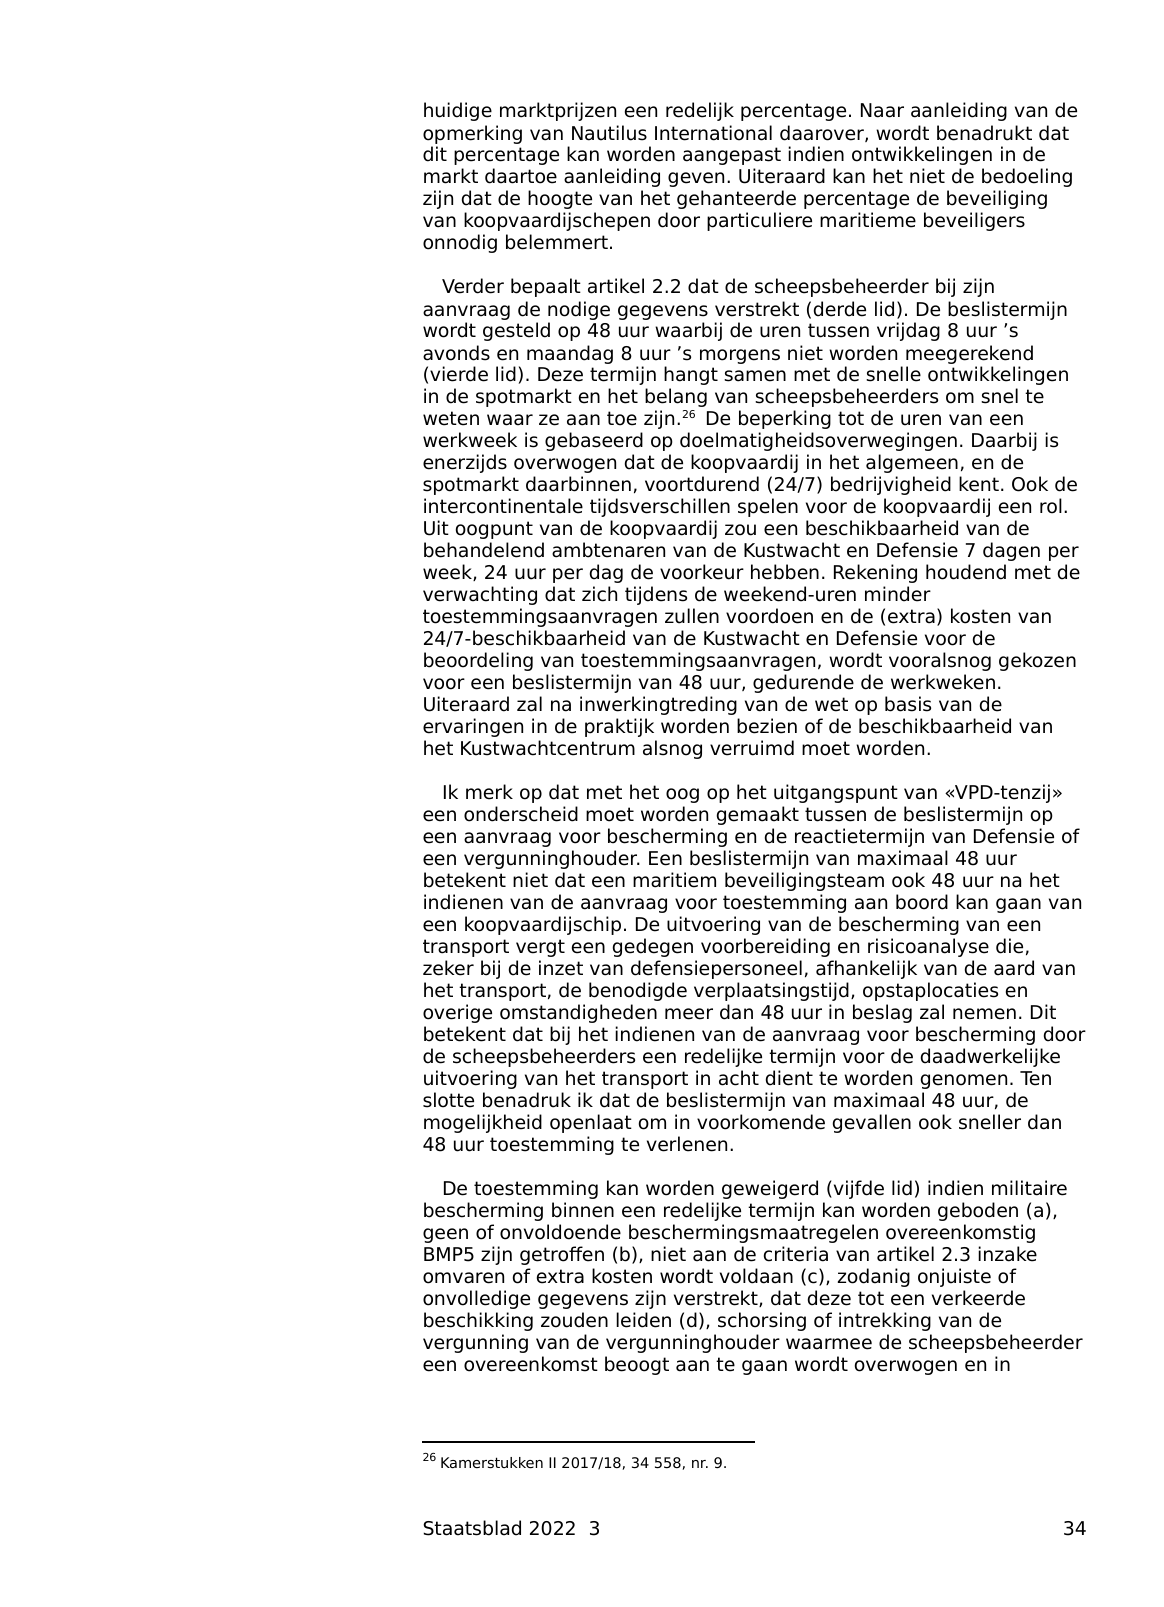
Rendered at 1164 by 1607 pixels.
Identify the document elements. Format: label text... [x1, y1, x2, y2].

text huidige marktprijzen een redelijk percentage. Naar aanleiding van de opmerking van Nautilus International daarover, wordt benadrukt dat dit percentage kan worden aangepast indien ontwikkelingen in de markt daartoe aanleiding geven. Uiteraard kan het niet de bedoeling zijn dat de hoogte van het gehanteerde percentage de beveiliging van koopvaardijschepen door particuliere maritieme beveiligers onnodig belemmert. [422, 100, 1087, 254]
text Verder bepaalt artikel 2.2 dat de scheepsbeheerder bij zijn aanvraag de nodige gegevens verstrekt (derde lid). De beslistermijn wordt gesteld op 48 uur waarbij de uren tussen vrijdag 8 uur ’s avonds en maandag 8 uur ’s morgens niet worden meegerekend (vierde lid). Deze termijn hangt samen met de snelle ontwikkelingen in de spotmarkt en het belang van scheepsbeheerders om snel te weten waar ze aan toe zijn. De beperking tot de uren van een werkweek is gebaseerd op doelmatigheidsoverwegingen. Daarbij is enerzijds overwogen dat de koopvaardij in het algemeen, en de spotmarkt daarbinnen, voortdurend (24/7) bedrijvigheid kent. Ook de intercontinentale tijdsverschillen spelen voor de koopvaardij een rol. Uit oogpunt van de koopvaardij zou een beschikbaarheid van de behandelend ambtenaren van de Kustwacht en Defensie 7 dagen per week, 24 uur per dag de voorkeur hebben. Rekening houdend met de verwachting dat zich tijdens de weekend-uren minder toestemmingsaanvragen zullen voordoen en de (extra) kosten van 24/7-beschikbaarheid van de Kustwacht en Defensie voor de beoordeling van toestemmingsaanvragen, wordt vooralsnog gekozen voor een beslistermijn van 48 uur, gedurende de werkweken. Uiteraard zal na inwerkingtreding van de wet op basis van de ervaringen in de praktijk worden bezien of de beschikbaarheid van het Kustwachtcentrum alsnog verruimd moet worden. [422, 276, 1087, 760]
text Kamerstukken II 2017/18, 34 558, nr. 9. [422, 1451, 1087, 1473]
text Ik merk op dat met het oog op het uitgangspunt van «VPD-tenzij» een onderscheid moet worden gemaakt tussen de beslistermijn op een aanvraag voor bescherming en de reactietermijn van Defensie of een vergunninghouder. Een beslistermijn van maximaal 48 uur betekent niet dat een maritiem beveiligingsteam ook 48 uur na het indienen van de aanvraag voor toestemming aan boord kan gaan van een koopvaardijschip. De uitvoering van de bescherming van een transport vergt een gedegen voorbereiding en risicoanalyse die, zeker bij de inzet van defensiepersoneel, afhankelijk van de aard van het transport, de benodigde verplaatsingstijd, opstaplocaties en overige omstandigheden meer dan 48 uur in beslag zal nemen. Dit betekent dat bij het indienen van de aanvraag voor bescherming door de scheepsbeheerders een redelijke termijn voor de daadwerkelijke uitvoering van het transport in acht dient te worden genomen. Ten slotte benadruk ik dat de beslistermijn van maximaal 48 uur, de mogelijkheid openlaat om in voorkomende gevallen ook sneller dan 48 uur toestemming te verlenen. [422, 782, 1087, 1156]
text De toestemming kan worden geweigerd (vijfde lid) indien militaire bescherming binnen een redelijke termijn kan worden geboden (a), geen of onvoldoende beschermingsmaatregelen overeenkomstig BMP5 zijn getroffen (b), niet aan de criteria van artikel 2.3 inzake omvaren of extra kosten wordt voldaan (c), zodanig onjuiste of onvolledige gegevens zijn verstrekt, dat deze tot een verkeerde beschikking zouden leiden (d), schorsing of intrekking van de vergunning van de vergunninghouder waarmee de scheepsbeheerder een overeenkomst beoogt aan te gaan wordt overwogen en in [422, 1178, 1087, 1376]
